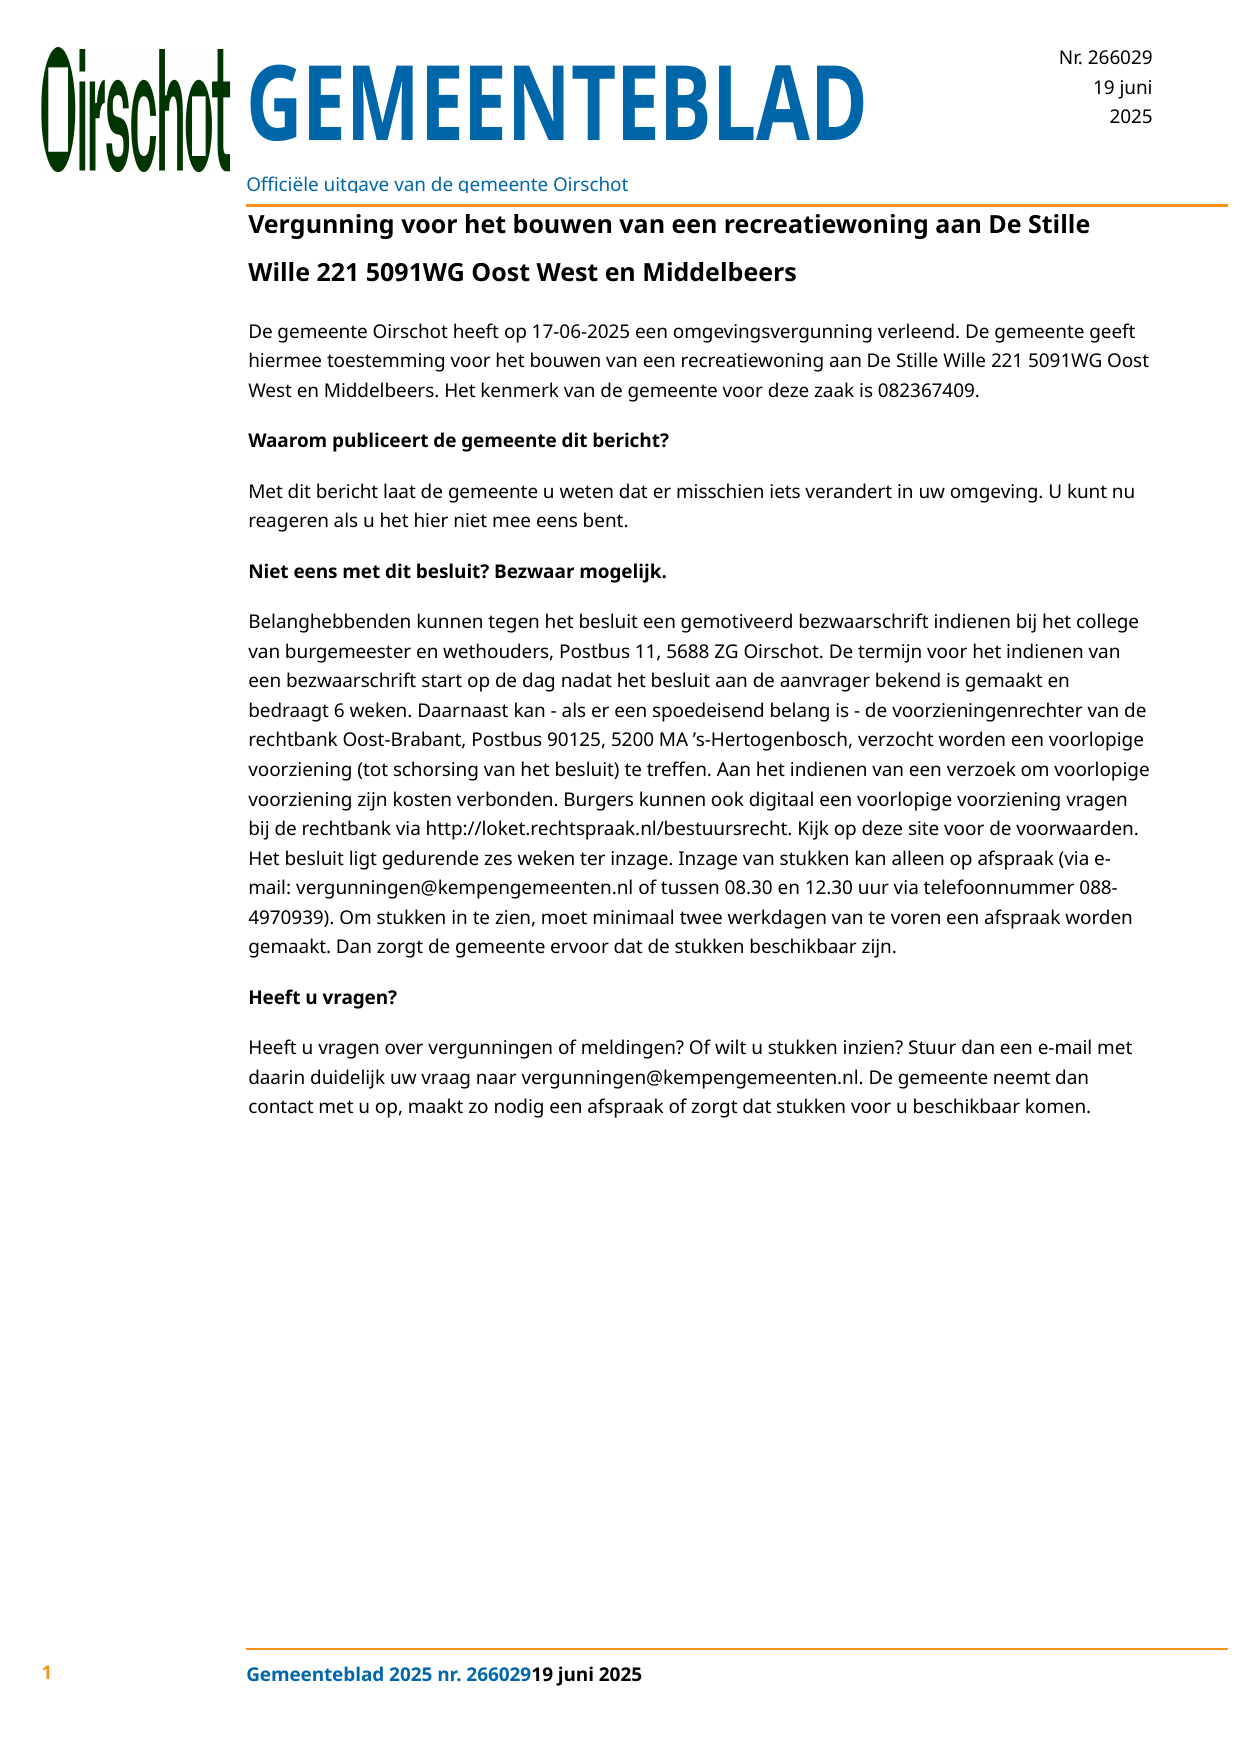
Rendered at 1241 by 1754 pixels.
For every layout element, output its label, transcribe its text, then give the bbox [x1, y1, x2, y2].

text Heeft u vragen? [248, 984, 1152, 1010]
text Heeft u vragen over vergunningen of meldingen? Of wilt u stukken inzien? Stuur dan een e-mail met daarin duidelijk uw vraag naar vergunningen@kempengemeenten.nl. De gemeente neemt dan contact met u op, maakt zo nodig een afspraak of zorgt dat stukken voor u beschikbaar komen. [248, 1034, 1152, 1119]
text De gemeente Oirschot heeft op 17-06-2025 een omgevingsvergunning verleend. De gemeente geeft hiermee toestemming voor het bouwen van een recreatiewoning aan De Stille Wille 221 5091WG Oost West en Middelbeers. Het kenmerk van de gemeente voor deze zaak is 082367409. [248, 318, 1152, 403]
text Belanghebbenden kunnen tegen het besluit een gemotiveerd bezwaarschrift indienen bij het college van burgemeester en wethouders, Postbus 11, 5688 ZG Oirschot. De termijn voor het indienen van een bezwaarschrift start op de dag nadat het besluit aan de aanvrager bekend is gemaakt en bedraagt 6 weken. Daarnaast kan - als er een spoedeisend belang is - de voorzieningenrechter van de rechtbank Oost-Brabant, Postbus 90125, 5200 MA ’s-Hertogenbosch, verzocht worden een voorlopige voorziening (tot schorsing van het besluit) te treffen. Aan het indienen van een verzoek om voorlopige voorziening zijn kosten verbonden. Burgers kunnen ook digitaal een voorlopige voorziening vragen bij de rechtbank via http://loket.rechtspraak.nl/bestuursrecht. Kijk op deze site voor de voorwaarden. Het besluit ligt gedurende zes weken ter inzage. Inzage van stukken kan alleen op afspraak (via e-mail: vergunningen@kempengemeenten.nl of tussen 08.30 en 12.30 uur via telefoonnummer 088-4970939). Om stukken in te zien, moet minimaal twee werkdagen van te voren een afspraak worden gemaakt. Dan zorgt de gemeente ervoor dat de stukken beschikbaar zijn. [248, 608, 1152, 959]
text Vergunning voor het bouwen van een recreatiewoning aan De Stille Wille 221 5091WG Oost West en Middelbeers [248, 207, 1152, 288]
text Met dit bericht laat de gemeente u weten dat er misschien iets verandert in uw omgeving. U kunt nu reageren als u het hier niet mee eens bent. [248, 478, 1152, 533]
picture [41, 47, 231, 172]
text Waarom publiceert de gemeente dit bericht? [248, 427, 1152, 453]
text Niet eens met dit besluit? Bezwaar mogelijk. [248, 558, 1152, 584]
